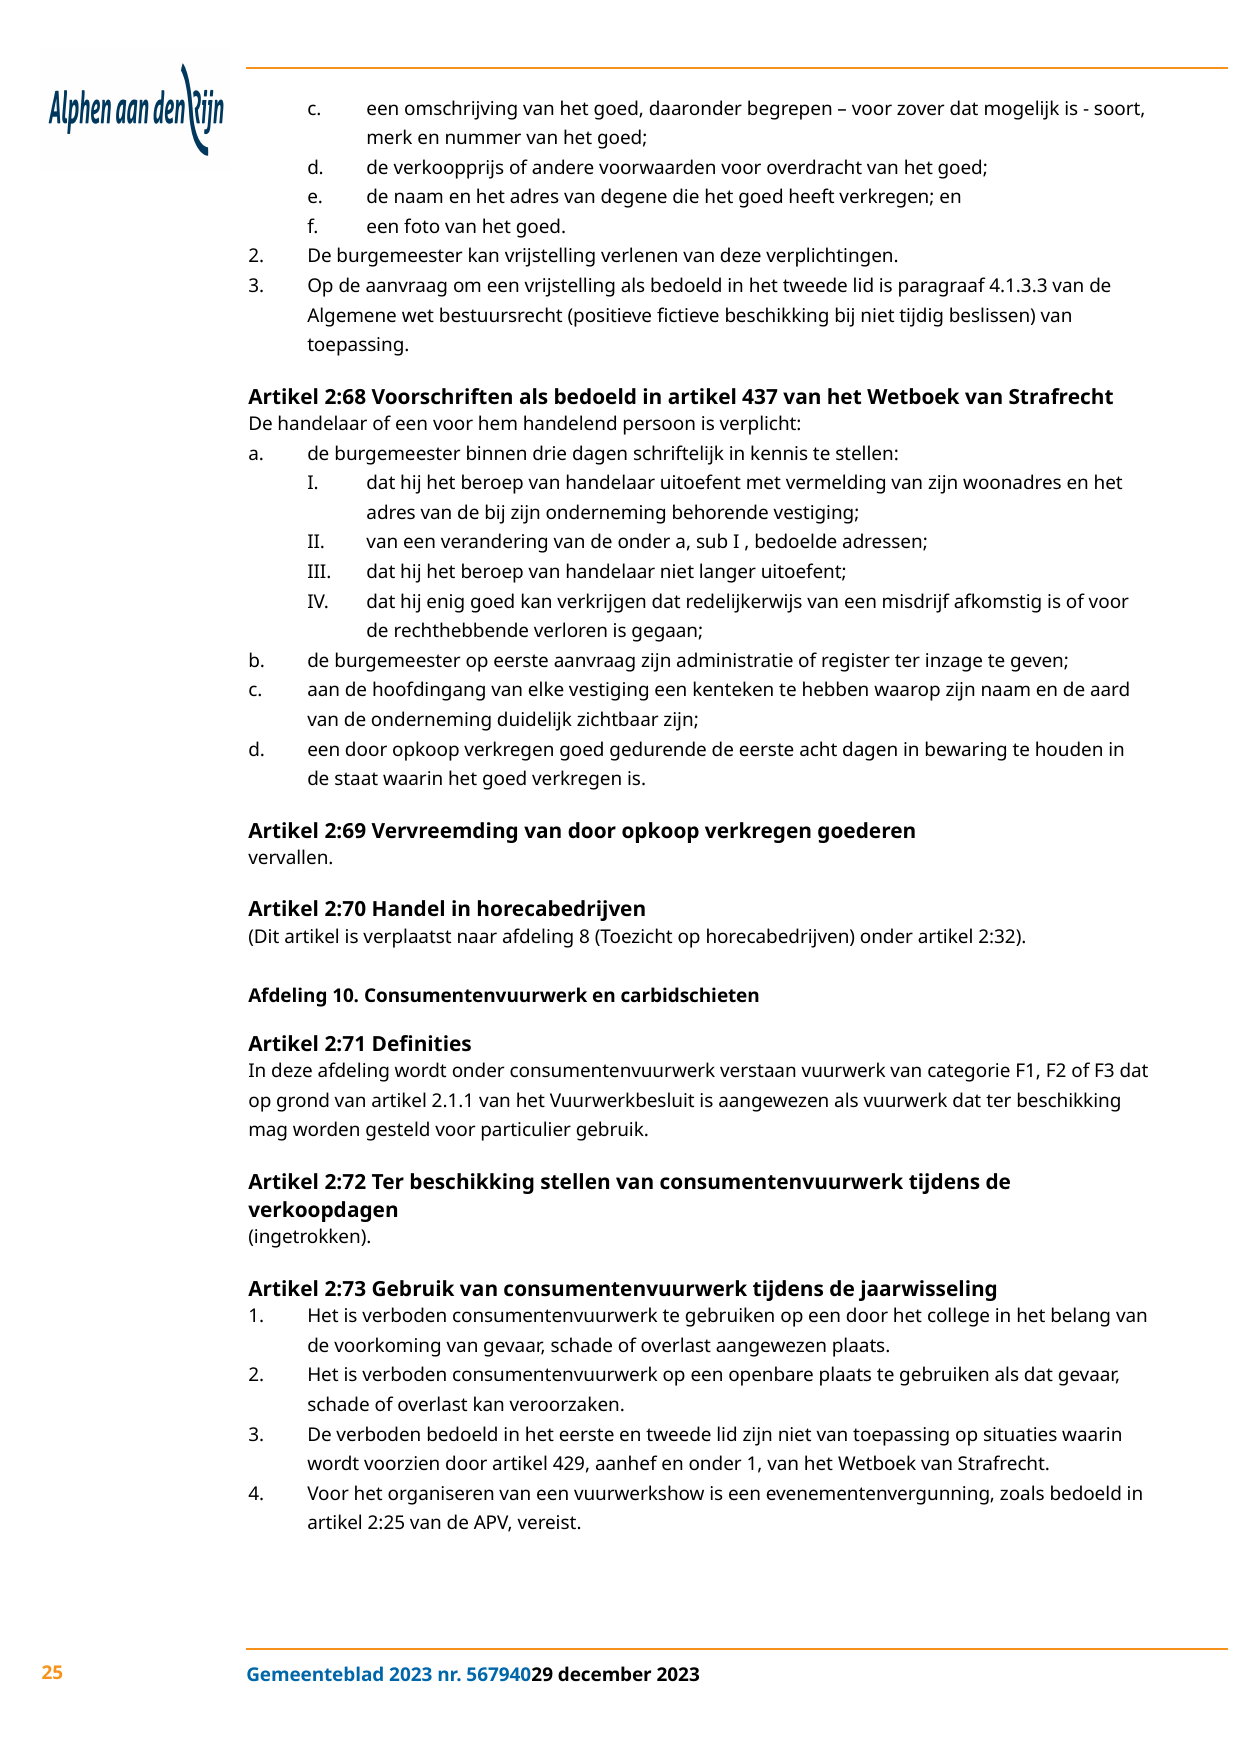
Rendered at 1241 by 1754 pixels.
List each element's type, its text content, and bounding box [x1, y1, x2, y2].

list een omschrijving van het goed, daaronder begrepen – voor zover dat mogelijk is - soort, merk en nummer van het goed; [307, 95, 1152, 150]
text Artikel 2:71 Definities [248, 1029, 1152, 1057]
list een foto van het goed. [307, 213, 1152, 239]
text Artikel 2:68 Voorschriften als bedoeld in artikel 437 van het Wetboek van Strafrecht [248, 382, 1152, 410]
text Afdeling 10. Consumentenvuurwerk en carbidschieten [248, 982, 1152, 1008]
list dat hij het beroep van handelaar niet langer uitoefent; [307, 558, 1152, 584]
list Voor het organiseren van een vuurwerkshow is een evenementenvergunning, zoals bedoeld in artikel 2:25 van de APV, vereist. [248, 1480, 1152, 1535]
picture [41, 47, 231, 172]
list dat hij enig goed kan verkrijgen dat redelijkerwijs van een misdrijf afkomstig is of voor de rechthebbende verloren is gegaan; [307, 588, 1152, 643]
list een door opkoop verkregen goed gedurende de eerste acht dagen in bewaring te houden in de staat waarin het goed verkregen is. [248, 736, 1152, 791]
list Op de aanvraag om een vrijstelling als bedoeld in het tweede lid is paragraaf 4.1.3.3 van de Algemene wet bestuursrecht (positieve fictieve beschikking bij niet tijdig beslissen) van toepassing. [248, 272, 1152, 357]
text Artikel 2:73 Gebruik van consumentenvuurwerk tijdens de jaarwisseling [248, 1274, 1152, 1302]
text Artikel 2:70 Handel in horecabedrijven [248, 894, 1152, 923]
list Het is verboden consumentenvuurwerk op een openbare plaats te gebruiken als dat gevaar, schade of overlast kan veroorzaken. [248, 1362, 1152, 1417]
list dat hij het beroep van handelaar uitoefent met vermelding van zijn woonadres en het adres van de bij zijn onderneming behorende vestiging; [307, 469, 1152, 525]
list de burgemeester binnen drie dagen schriftelijk in kennis te stellen: [248, 440, 1152, 466]
text In deze afdeling wordt onder consumentenvuurwerk verstaan vuurwerk van categorie F1, F2 of F3 dat op grond van artikel 2.1.1 van het Vuurwerkbesluit is aangewezen als vuurwerk dat ter beschikking mag worden gesteld voor particulier gebruik. [248, 1057, 1152, 1142]
list aan de hoofdingang van elke vestiging een kenteken te hebben waarop zijn naam en de aard van de onderneming duidelijk zichtbaar zijn; [248, 677, 1152, 732]
list de naam en het adres van degene die het goed heeft verkregen; en [307, 183, 1152, 209]
text (Dit artikel is verplaatst naar afdeling 8 (Toezicht op horecabedrijven) onder artikel 2:32). [248, 923, 1152, 949]
list de verkoopprijs of andere voorwaarden voor overdracht van het goed; [307, 154, 1152, 180]
list de burgemeester op eerste aanvraag zijn administratie of register ter inzage te geven; [248, 647, 1152, 673]
list De verboden bedoeld in het eerste en tweede lid zijn niet van toepassing op situaties waarin wordt voorzien door artikel 429, aanhef en onder 1, van het Wetboek van Strafrecht. [248, 1421, 1152, 1476]
list Het is verboden consumentenvuurwerk te gebruiken op een door het college in het belang van de voorkoming van gevaar, schade of overlast aangewezen plaats. [248, 1302, 1152, 1358]
list van een verandering van de onder a, sub I , bedoelde adressen; [307, 529, 1152, 554]
text Artikel 2:69 Vervreemding van door opkoop verkregen goederen [248, 816, 1152, 844]
list De burgemeester kan vrijstelling verlenen van deze verplichtingen. [248, 243, 1152, 268]
text De handelaar of een voor hem handelend persoon is verplicht: [248, 410, 1152, 436]
text vervallen. [248, 844, 1152, 870]
text Artikel 2:72 Ter beschikking stellen van consumentenvuurwerk tijdens de verkoopdagen [248, 1167, 1152, 1224]
text (ingetrokken). [248, 1224, 1152, 1249]
